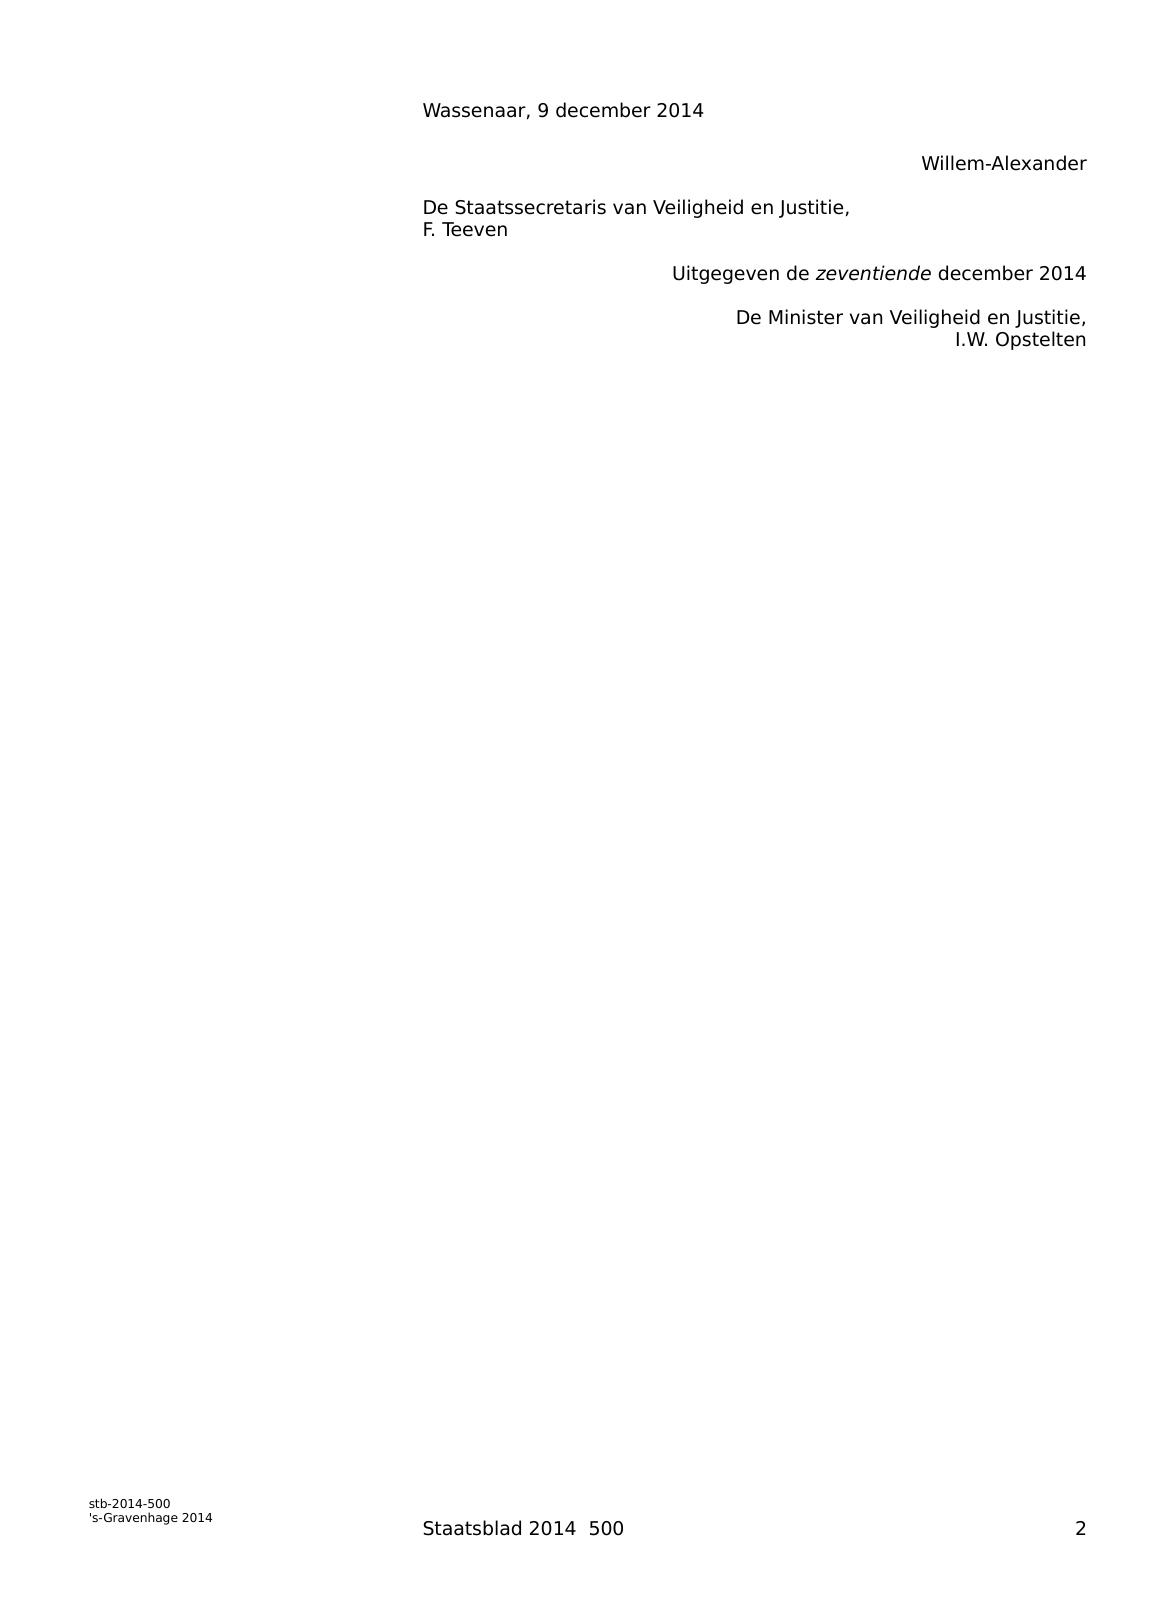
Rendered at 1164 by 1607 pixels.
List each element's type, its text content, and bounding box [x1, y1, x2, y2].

text De Staatssecretaris van Veiligheid en Justitie, F. Teeven [422, 197, 1087, 241]
text Uitgegeven de zeventiende december 2014 [422, 263, 1087, 285]
text Willem-Alexander [422, 152, 1087, 174]
text stb-2014-500 [88, 1497, 323, 1511]
text De Minister van Veiligheid en Justitie, I.W. Opstelten [422, 307, 1087, 351]
text Wassenaar, 9 december 2014 [422, 100, 1087, 122]
text 's-Gravenhage 2014 [88, 1511, 323, 1525]
